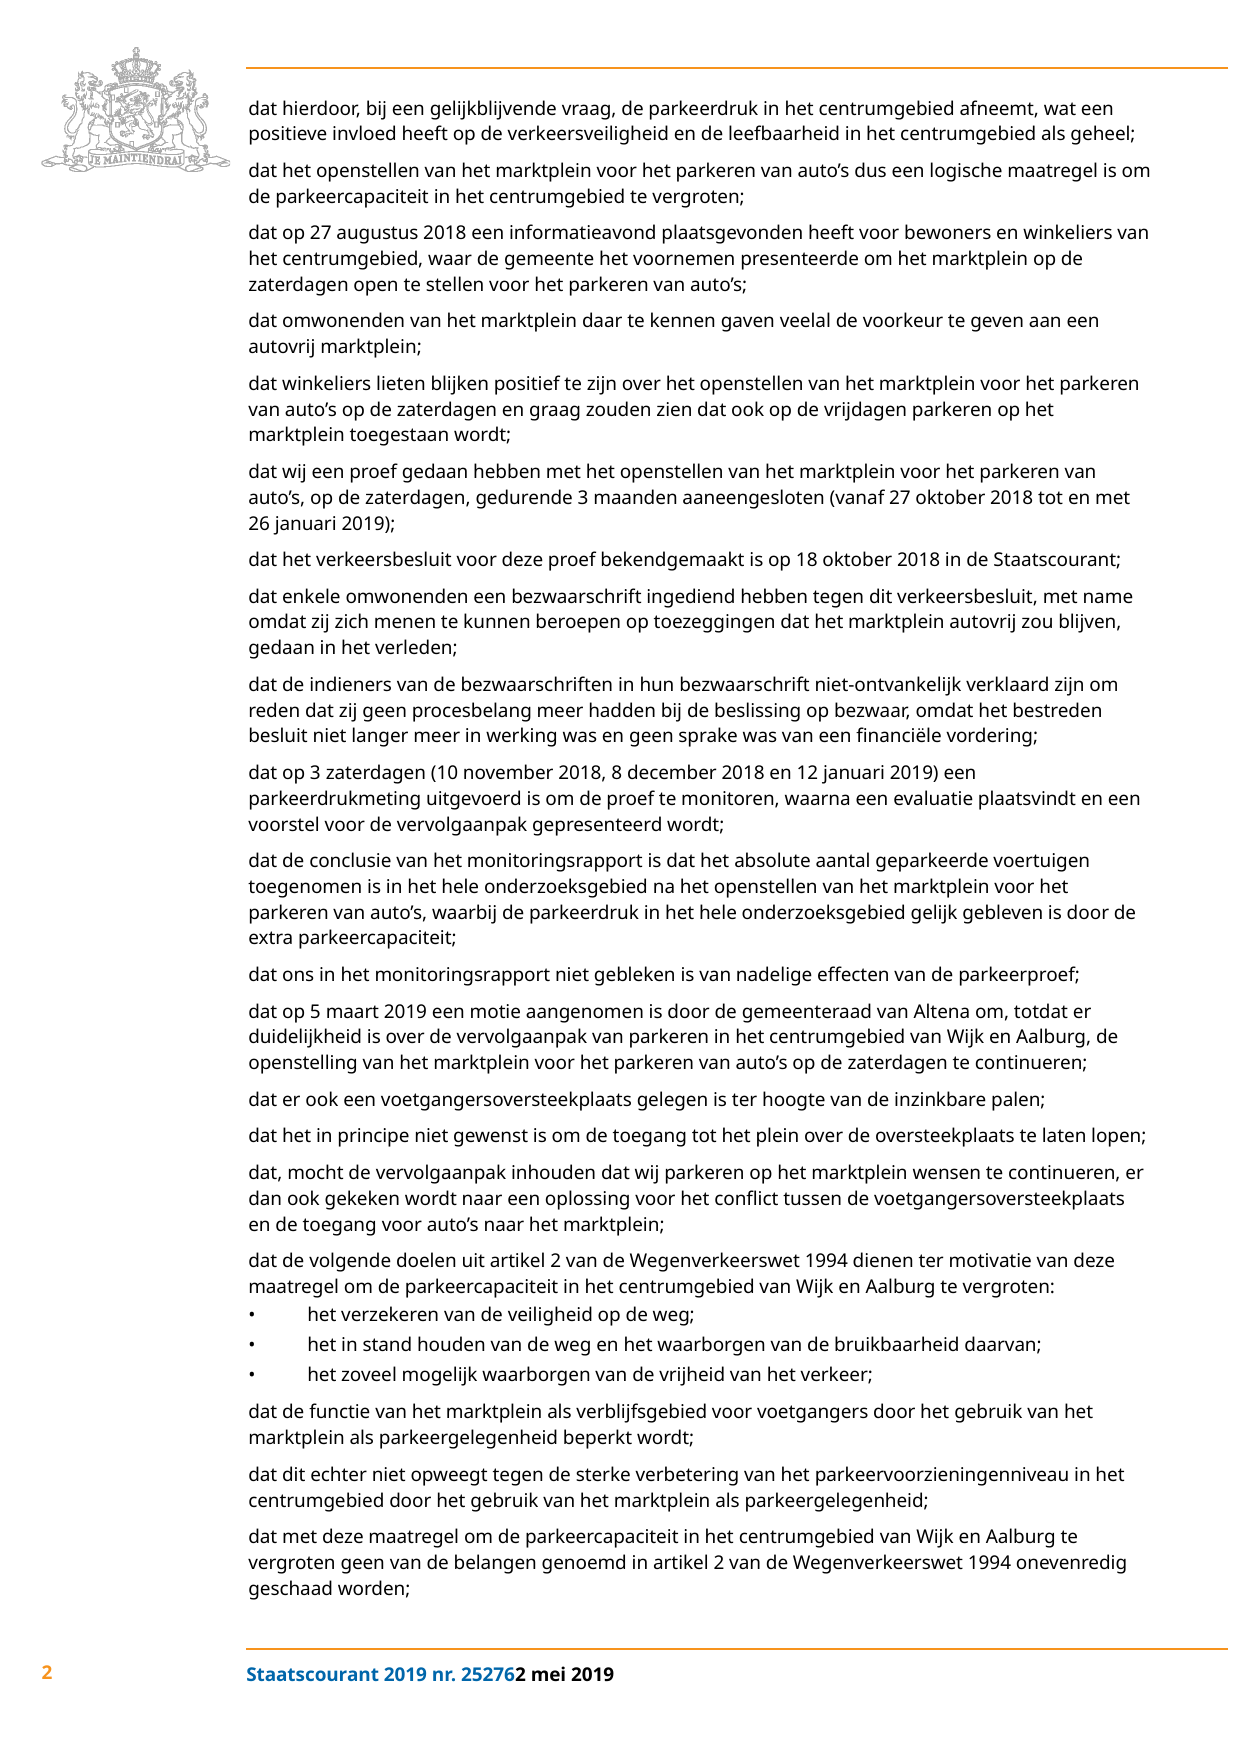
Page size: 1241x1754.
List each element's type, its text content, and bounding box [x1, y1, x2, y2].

text dat op 3 zaterdagen (10 november 2018, 8 december 2018 en 12 januari 2019) een parkeerdrukmeting uitgevoerd is om de proef te monitoren, waarna een evaluatie plaatsvindt en een voorstel voor de vervolgaanpak gepresenteerd wordt; [248, 759, 1152, 836]
list het verzekeren van de veiligheid op de weg; [248, 1302, 1152, 1327]
text dat, mocht de vervolgaanpak inhouden dat wij parkeren op het marktplein wensen te continueren, er dan ook gekeken wordt naar een oplossing voor het conflict tussen de voetgangersoversteekplaats en de toegang voor auto’s naar het marktplein; [248, 1159, 1152, 1237]
text dat ons in het monitoringsrapport niet gebleken is van nadelige effecten van de parkeerproef; [248, 961, 1152, 987]
text dat wij een proef gedaan hebben met het openstellen van het marktplein voor het parkeren van auto’s, op de zaterdagen, gedurende 3 maanden aaneengesloten (vanaf 27 oktober 2018 tot en met 26 januari 2019); [248, 458, 1152, 535]
text dat de volgende doelen uit artikel 2 van de Wegenverkeerswet 1994 dienen ter motivatie van deze maatregel om de parkeercapaciteit in het centrumgebied van Wijk en Aalburg te vergroten: [248, 1247, 1152, 1299]
text dat de indieners van de bezwaarschriften in hun bezwaarschrift niet-ontvankelijk verklaard zijn om reden dat zij geen procesbelang meer hadden bij de beslissing op bezwaar, omdat het bestreden besluit niet langer meer in werking was en geen sprake was van een financiële vordering; [248, 671, 1152, 748]
picture [41, 47, 231, 172]
text dat hierdoor, bij een gelijkblijvende vraag, de parkeerdruk in het centrumgebied afneemt, wat een positieve invloed heeft op de verkeersveiligheid en de leefbaarheid in het centrumgebied als geheel; [248, 95, 1152, 146]
list het zoveel mogelijk waarborgen van de vrijheid van het verkeer; [248, 1361, 1152, 1386]
text dat op 5 maart 2019 een motie aangenomen is door de gemeenteraad van Altena om, totdat er duidelijkheid is over de vervolgaanpak van parkeren in het centrumgebied van Wijk en Aalburg, de openstelling van het marktplein voor het parkeren van auto’s op de zaterdagen te continueren; [248, 998, 1152, 1075]
text dat enkele omwonenden een bezwaarschrift ingediend hebben tegen dit verkeersbesluit, met name omdat zij zich menen te kunnen beroepen op toezeggingen dat het marktplein autovrij zou blijven, gedaan in het verleden; [248, 583, 1152, 660]
text dat op 27 augustus 2018 een informatieavond plaatsgevonden heeft voor bewoners en winkeliers van het centrumgebied, waar de gemeente het voornemen presenteerde om het marktplein op de zaterdagen open te stellen voor het parkeren van auto’s; [248, 219, 1152, 297]
list het in stand houden van de weg en het waarborgen van de bruikbaarheid daarvan; [248, 1331, 1152, 1357]
text dat de conclusie van het monitoringsrapport is dat het absolute aantal geparkeerde voertuigen toegenomen is in het hele onderzoeksgebied na het openstellen van het marktplein voor het parkeren van auto’s, waarbij de parkeerdruk in het hele onderzoeksgebied gelijk gebleven is door de extra parkeercapaciteit; [248, 847, 1152, 950]
text dat de functie van het marktplein als verblijfsgebied voor voetgangers door het gebruik van het marktplein als parkeergelegenheid beperkt wordt; [248, 1399, 1152, 1450]
text dat omwonenden van het marktplein daar te kennen gaven veelal de voorkeur te geven aan een autovrij marktplein; [248, 308, 1152, 359]
text dat winkeliers lieten blijken positief te zijn over het openstellen van het marktplein voor het parkeren van auto’s op de zaterdagen en graag zouden zien dat ook op de vrijdagen parkeren op het marktplein toegestaan wordt; [248, 370, 1152, 447]
text dat het in principe niet gewenst is om de toegang tot het plein over de oversteekplaats te laten lopen; [248, 1123, 1152, 1148]
text dat het openstellen van het marktplein voor het parkeren van auto’s dus een logische maatregel is om de parkeercapaciteit in het centrumgebied te vergroten; [248, 157, 1152, 209]
text dat het verkeersbesluit voor deze proef bekendgemaakt is op 18 oktober 2018 in de Staatscourant; [248, 546, 1152, 572]
text dat dit echter niet opweegt tegen de sterke verbetering van het parkeervoorzieningenniveau in het centrumgebied door het gebruik van het marktplein als parkeergelegenheid; [248, 1461, 1152, 1512]
text dat met deze maatregel om de parkeercapaciteit in het centrumgebied van Wijk en Aalburg te vergroten geen van de belangen genoemd in artikel 2 van de Wegenverkeerswet 1994 onevenredig geschaad worden; [248, 1523, 1152, 1601]
text dat er ook een voetgangersoversteekplaats gelegen is ter hoogte van de inzinkbare palen; [248, 1086, 1152, 1112]
